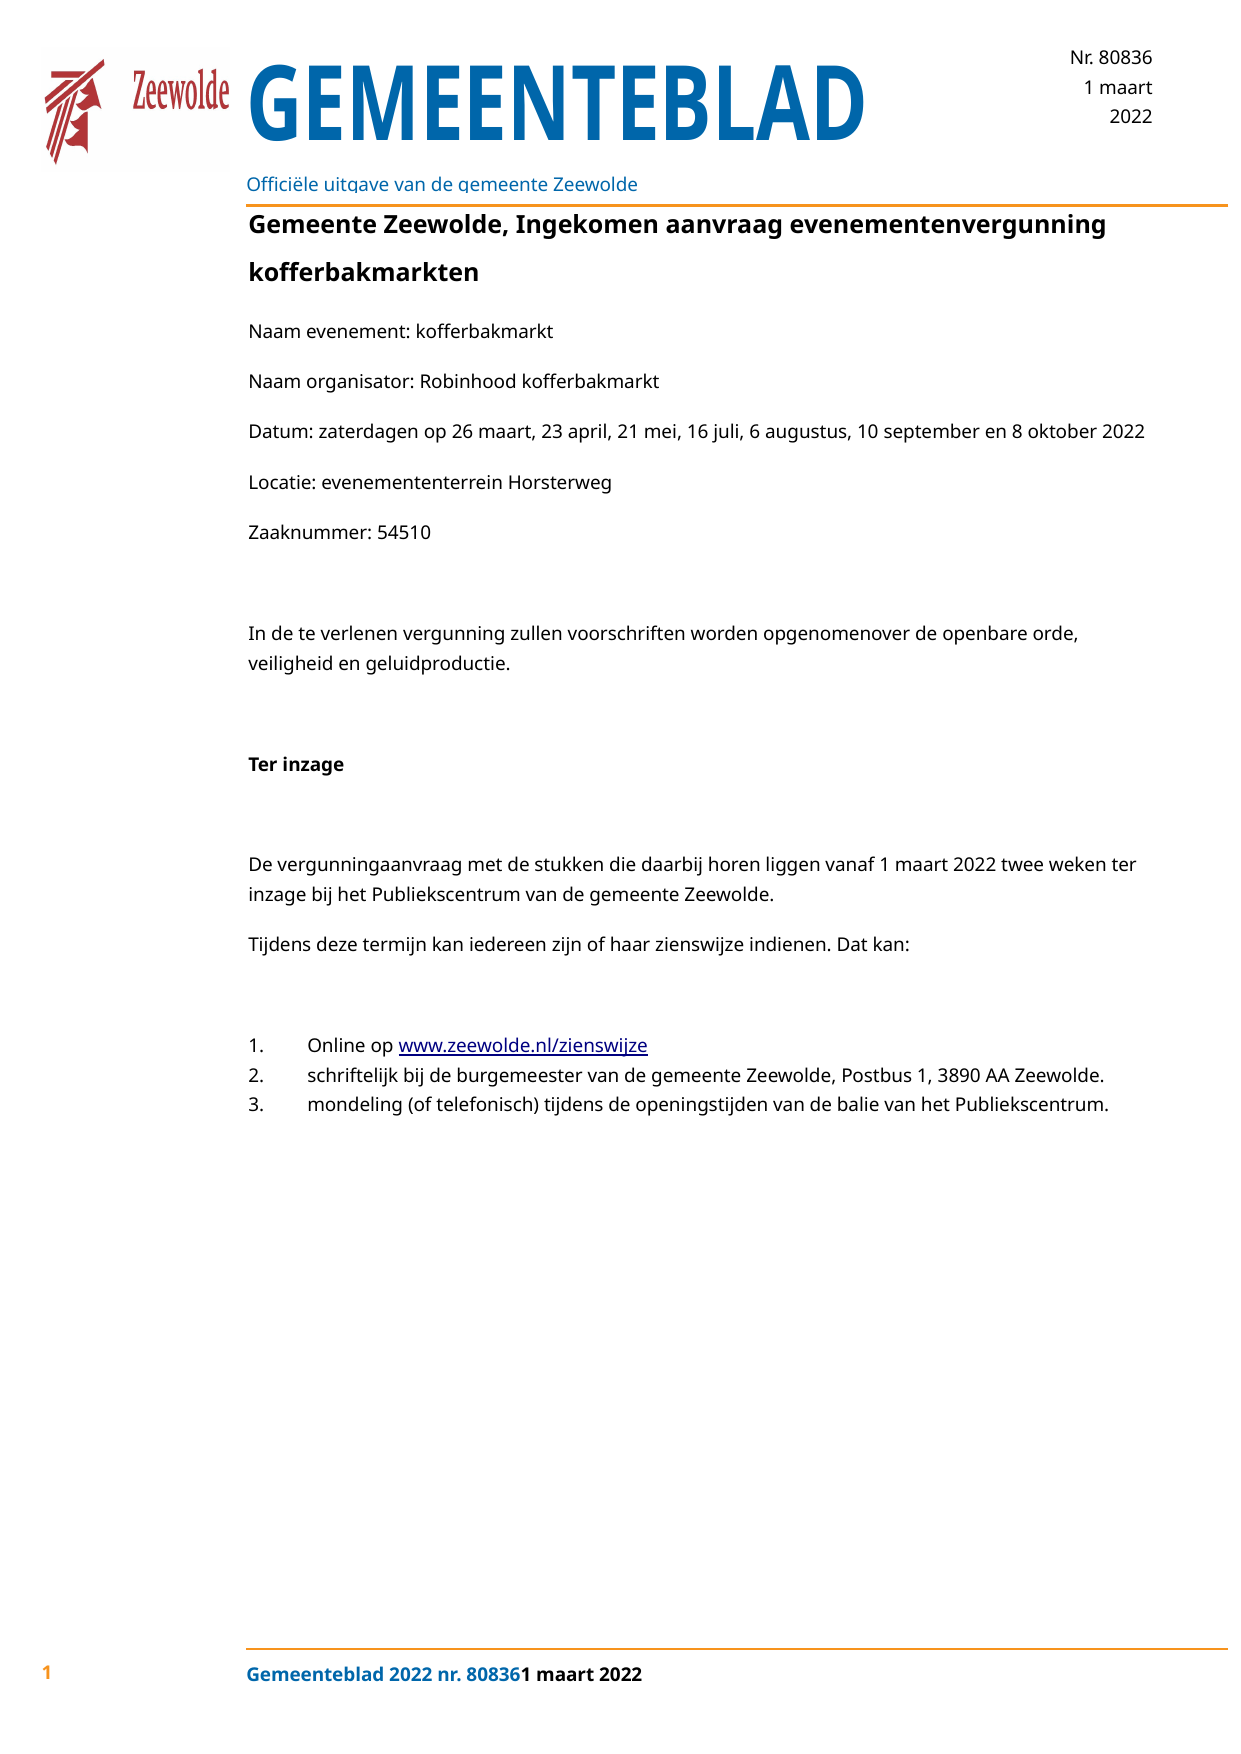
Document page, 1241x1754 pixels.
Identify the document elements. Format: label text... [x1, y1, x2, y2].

list mondeling (of telefonisch) tijdens de openingstijden van de balie van het Publiekscentrum. [248, 1092, 1152, 1117]
picture [41, 47, 231, 172]
text In de te verlenen vergunning zullen voorschriften worden opgenomenover de openbare orde, veiligheid en geluidproductie. [248, 620, 1152, 676]
text Naam evenement: kofferbakmarkt [248, 318, 1152, 344]
list Online op www.zeewolde.nl/zienswijze [248, 1032, 1152, 1058]
text De vergunningaanvraag met de stukken die daarbij horen liggen vanaf 1 maart 2022 twee weken ter inzage bij het Publiekscentrum van de gemeente Zeewolde. [248, 852, 1152, 907]
text Gemeente Zeewolde, Ingekomen aanvraag evenementenvergunning kofferbakmarkten [248, 207, 1152, 288]
text Tijdens deze termijn kan iedereen zijn of haar zienswijze indienen. Dat kan: [248, 932, 1152, 957]
text Locatie: evenemententerrein Horsterweg [248, 469, 1152, 495]
text Datum: zaterdagen op 26 maart, 23 april, 21 mei, 16 juli, 6 augustus, 10 september en 8 oktober 2022 [248, 419, 1152, 444]
text Ter inzage [248, 751, 1152, 777]
text Zaaknummer: 54510 [248, 519, 1152, 545]
list schriftelijk bij de burgemeester van de gemeente Zeewolde, Postbus 1, 3890 AA Zeewolde. [248, 1062, 1152, 1088]
text Naam organisator: Robinhood kofferbakmarkt [248, 368, 1152, 394]
